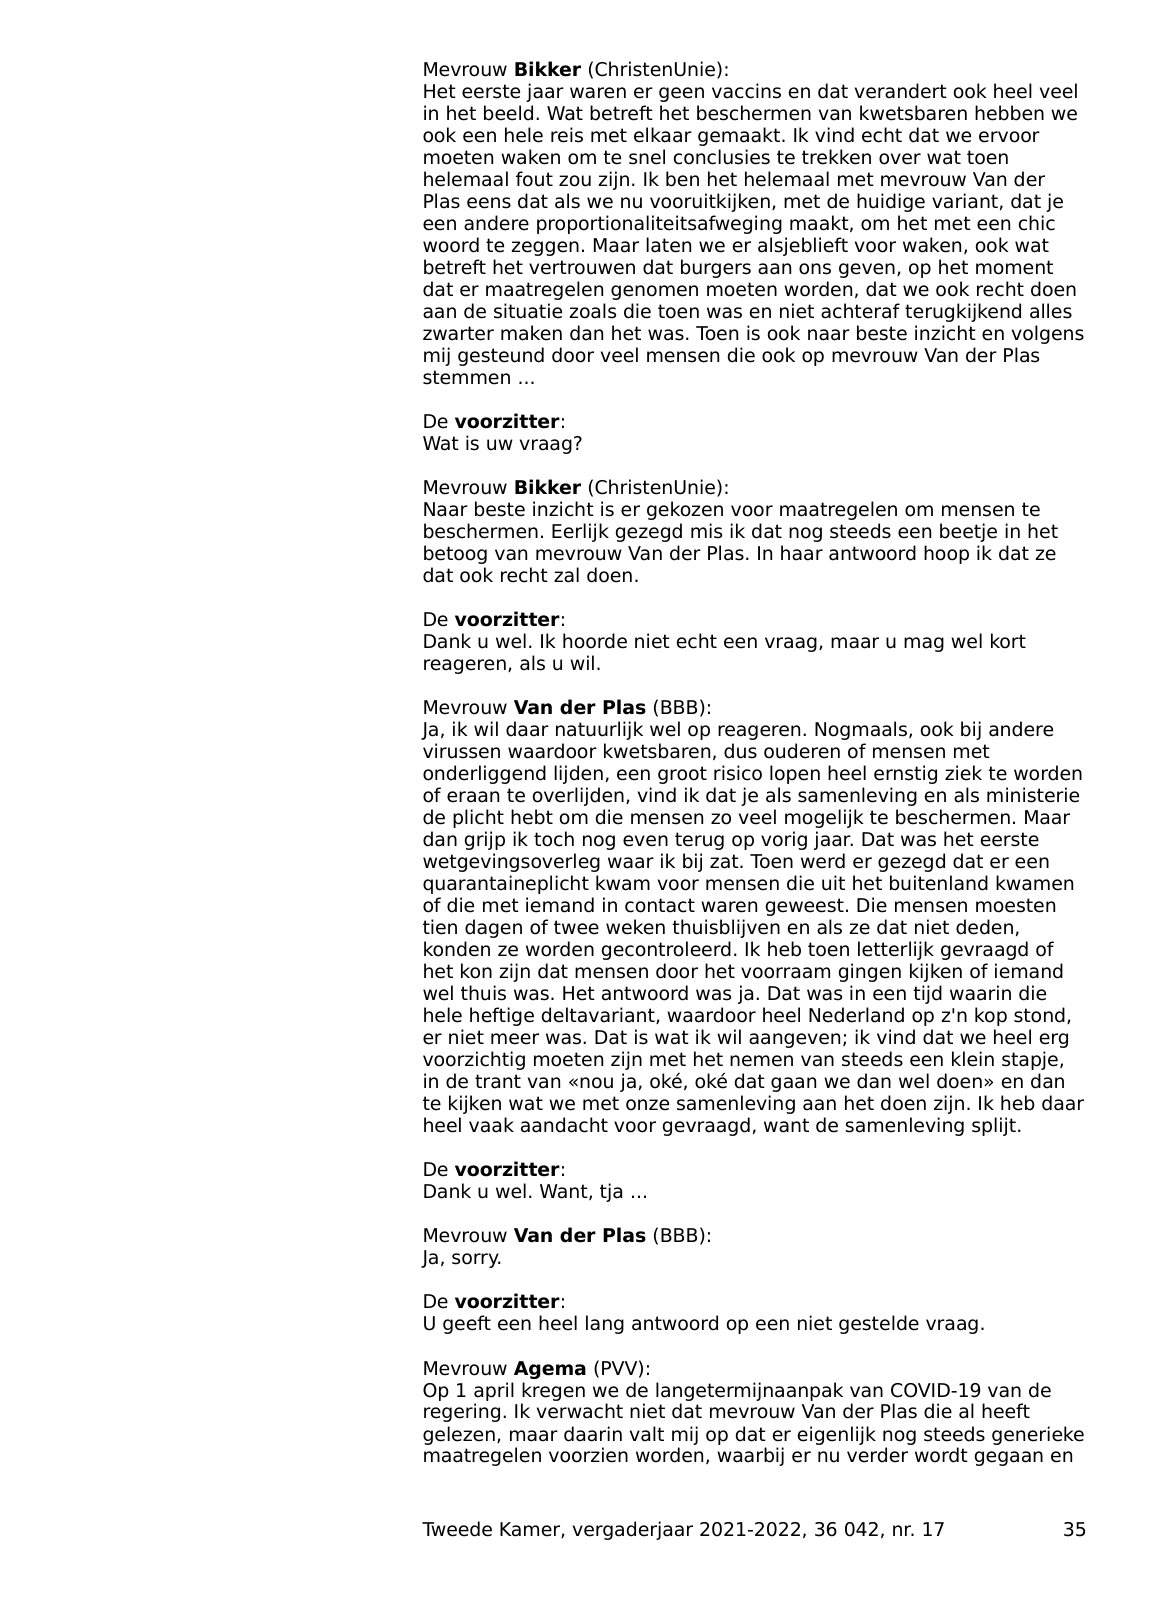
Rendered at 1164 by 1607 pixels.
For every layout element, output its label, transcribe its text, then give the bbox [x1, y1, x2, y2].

text Wat is uw vraag? [422, 433, 1087, 455]
text Ja, sorry. [422, 1247, 1087, 1269]
text De voorzitter: [422, 1159, 1087, 1181]
text U geeft een heel lang antwoord op een niet gestelde vraag. [422, 1313, 1087, 1335]
text Mevrouw Bikker (ChristenUnie): [422, 477, 1087, 499]
text Het eerste jaar waren er geen vaccins en dat verandert ook heel veel in het beeld. Wat betreft het beschermen van kwetsbaren hebben we ook een hele reis met elkaar gemaakt. Ik vind echt dat we ervoor moeten waken om te snel conclusies te trekken over wat toen helemaal fout zou zijn. Ik ben het helemaal met mevrouw Van der Plas eens dat als we nu vooruitkijken, met de huidige variant, dat je een andere proportionaliteitsafweging maakt, om het met een chic woord te zeggen. Maar laten we er alsjeblieft voor waken, ook wat betreft het vertrouwen dat burgers aan ons geven, op het moment dat er maatregelen genomen moeten worden, dat we ook recht doen aan de situatie zoals die toen was en niet achteraf terugkijkend alles zwarter maken dan het was. Toen is ook naar beste inzicht en volgens mij gesteund door veel mensen die ook op mevrouw Van der Plas stemmen ... [422, 81, 1087, 389]
text De voorzitter: [422, 411, 1087, 433]
text De voorzitter: [422, 1291, 1087, 1313]
text Dank u wel. Want, tja ... [422, 1181, 1087, 1203]
text De voorzitter: [422, 609, 1087, 631]
text Ja, ik wil daar natuurlijk wel op reageren. Nogmaals, ook bij andere virussen waardoor kwetsbaren, dus ouderen of mensen met onderliggend lijden, een groot risico lopen heel ernstig ziek te worden of eraan te overlijden, vind ik dat je als samenleving en als ministerie de plicht hebt om die mensen zo veel mogelijk te beschermen. Maar dan grijp ik toch nog even terug op vorig jaar. Dat was het eerste wetgevingsoverleg waar ik bij zat. Toen werd er gezegd dat er een quarantaineplicht kwam voor mensen die uit het buitenland kwamen of die met iemand in contact waren geweest. Die mensen moesten tien dagen of twee weken thuisblijven en als ze dat niet deden, konden ze worden gecontroleerd. Ik heb toen letterlijk gevraagd of het kon zijn dat mensen door het voorraam gingen kijken of iemand wel thuis was. Het antwoord was ja. Dat was in een tijd waarin die hele heftige deltavariant, waardoor heel Nederland op z'n kop stond, er niet meer was. Dat is wat ik wil aangeven; ik vind dat we heel erg voorzichtig moeten zijn met het nemen van steeds een klein stapje, in de trant van «nou ja, oké, oké dat gaan we dan wel doen» en dan te kijken wat we met onze samenleving aan het doen zijn. Ik heb daar heel vaak aandacht voor gevraagd, want de samenleving splijt. [422, 719, 1087, 1137]
text Mevrouw Bikker (ChristenUnie): [422, 59, 1087, 81]
text Mevrouw Van der Plas (BBB): [422, 1225, 1087, 1247]
text Dank u wel. Ik hoorde niet echt een vraag, maar u mag wel kort reageren, als u wil. [422, 631, 1087, 675]
text Op 1 april kregen we de langetermijnaanpak van COVID-19 van de regering. Ik verwacht niet dat mevrouw Van der Plas die al heeft gelezen, maar daarin valt mij op dat er eigenlijk nog steeds generieke maatregelen voorzien worden, waarbij er nu verder wordt gegaan en [422, 1379, 1087, 1467]
text Naar beste inzicht is er gekozen voor maatregelen om mensen te beschermen. Eerlijk gezegd mis ik dat nog steeds een beetje in het betoog van mevrouw Van der Plas. In haar antwoord hoop ik dat ze dat ook recht zal doen. [422, 499, 1087, 587]
text Mevrouw Van der Plas (BBB): [422, 697, 1087, 719]
text Mevrouw Agema (PVV): [422, 1357, 1087, 1379]
